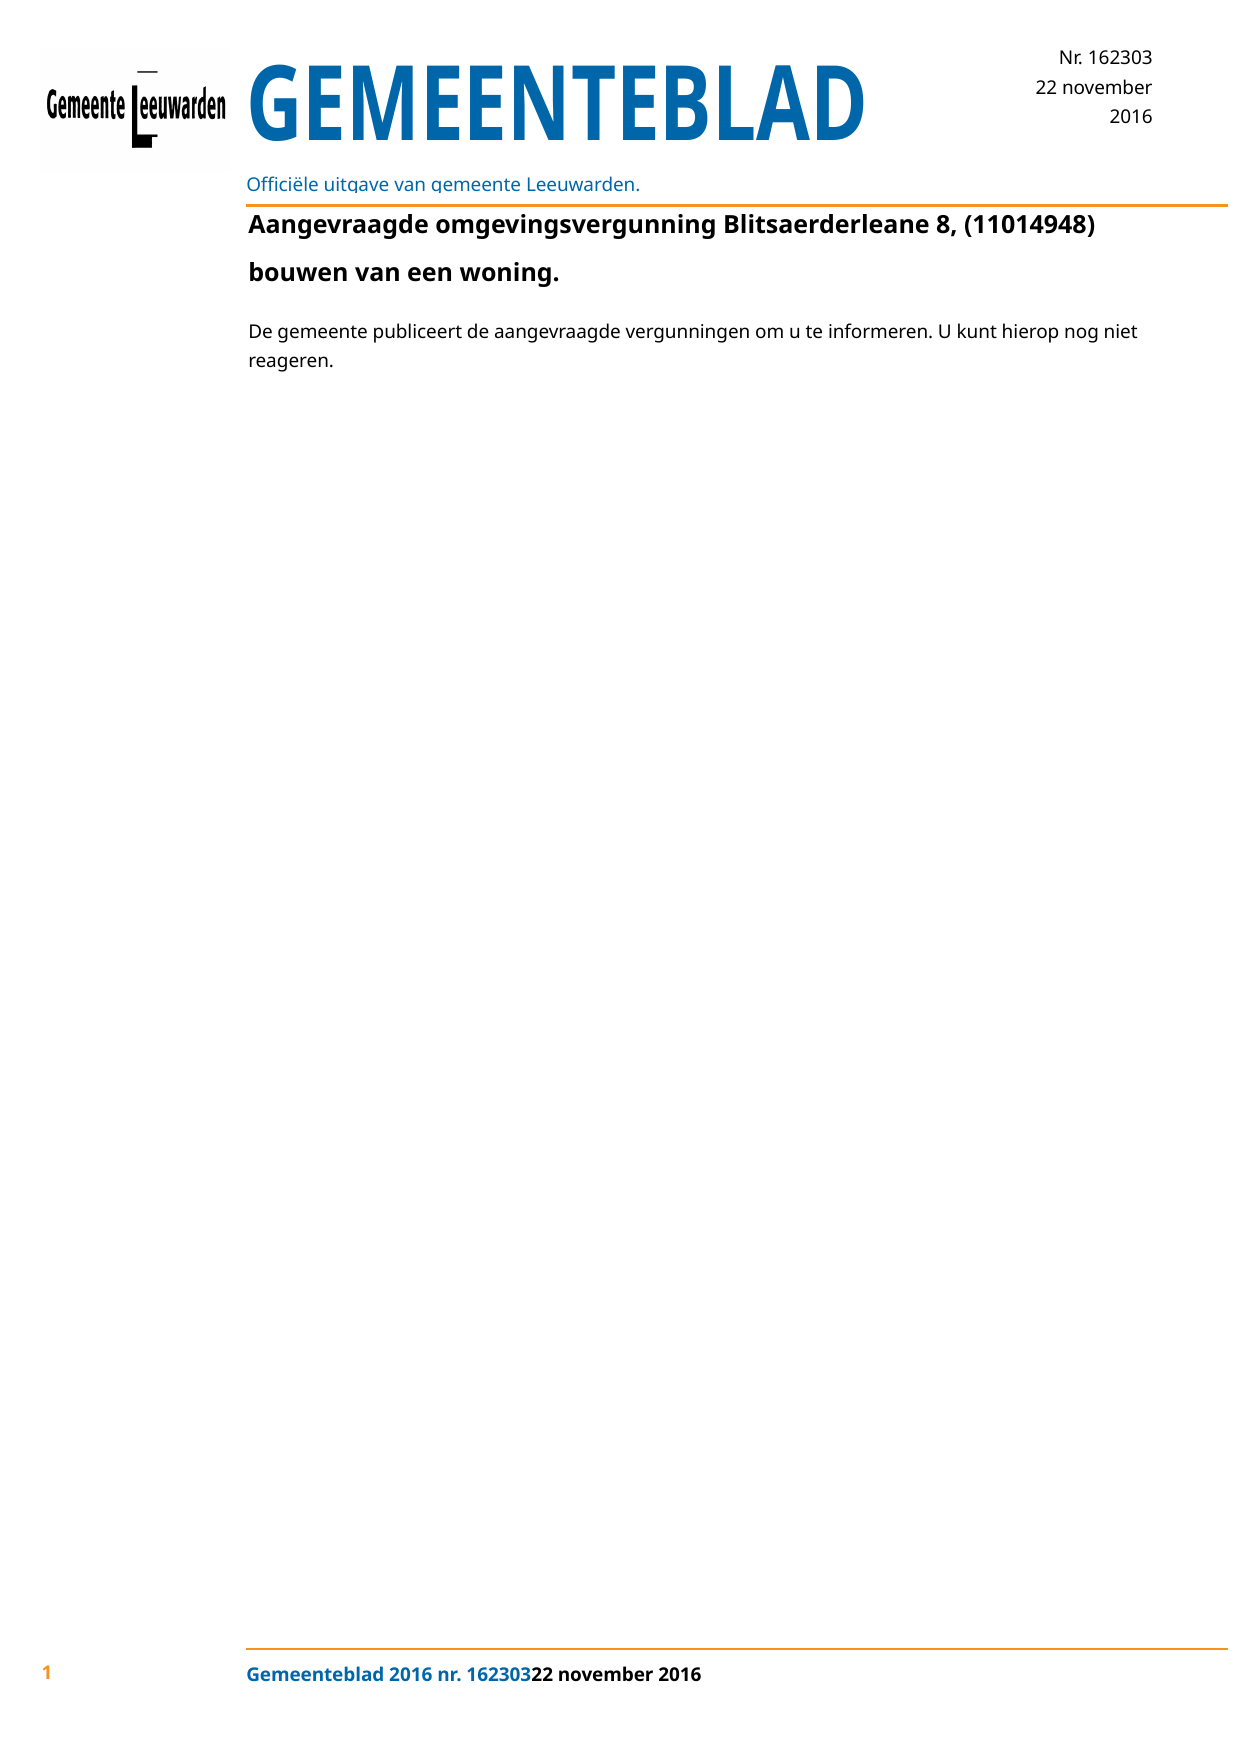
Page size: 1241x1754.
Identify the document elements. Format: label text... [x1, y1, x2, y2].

picture [41, 47, 231, 172]
text De gemeente publiceert de aangevraagde vergunningen om u te informeren. U kunt hierop nog niet reageren. [248, 318, 1152, 373]
text Aangevraagde omgevingsvergunning Blitsaerderleane 8, (11014948) bouwen van een woning. [248, 207, 1152, 288]
